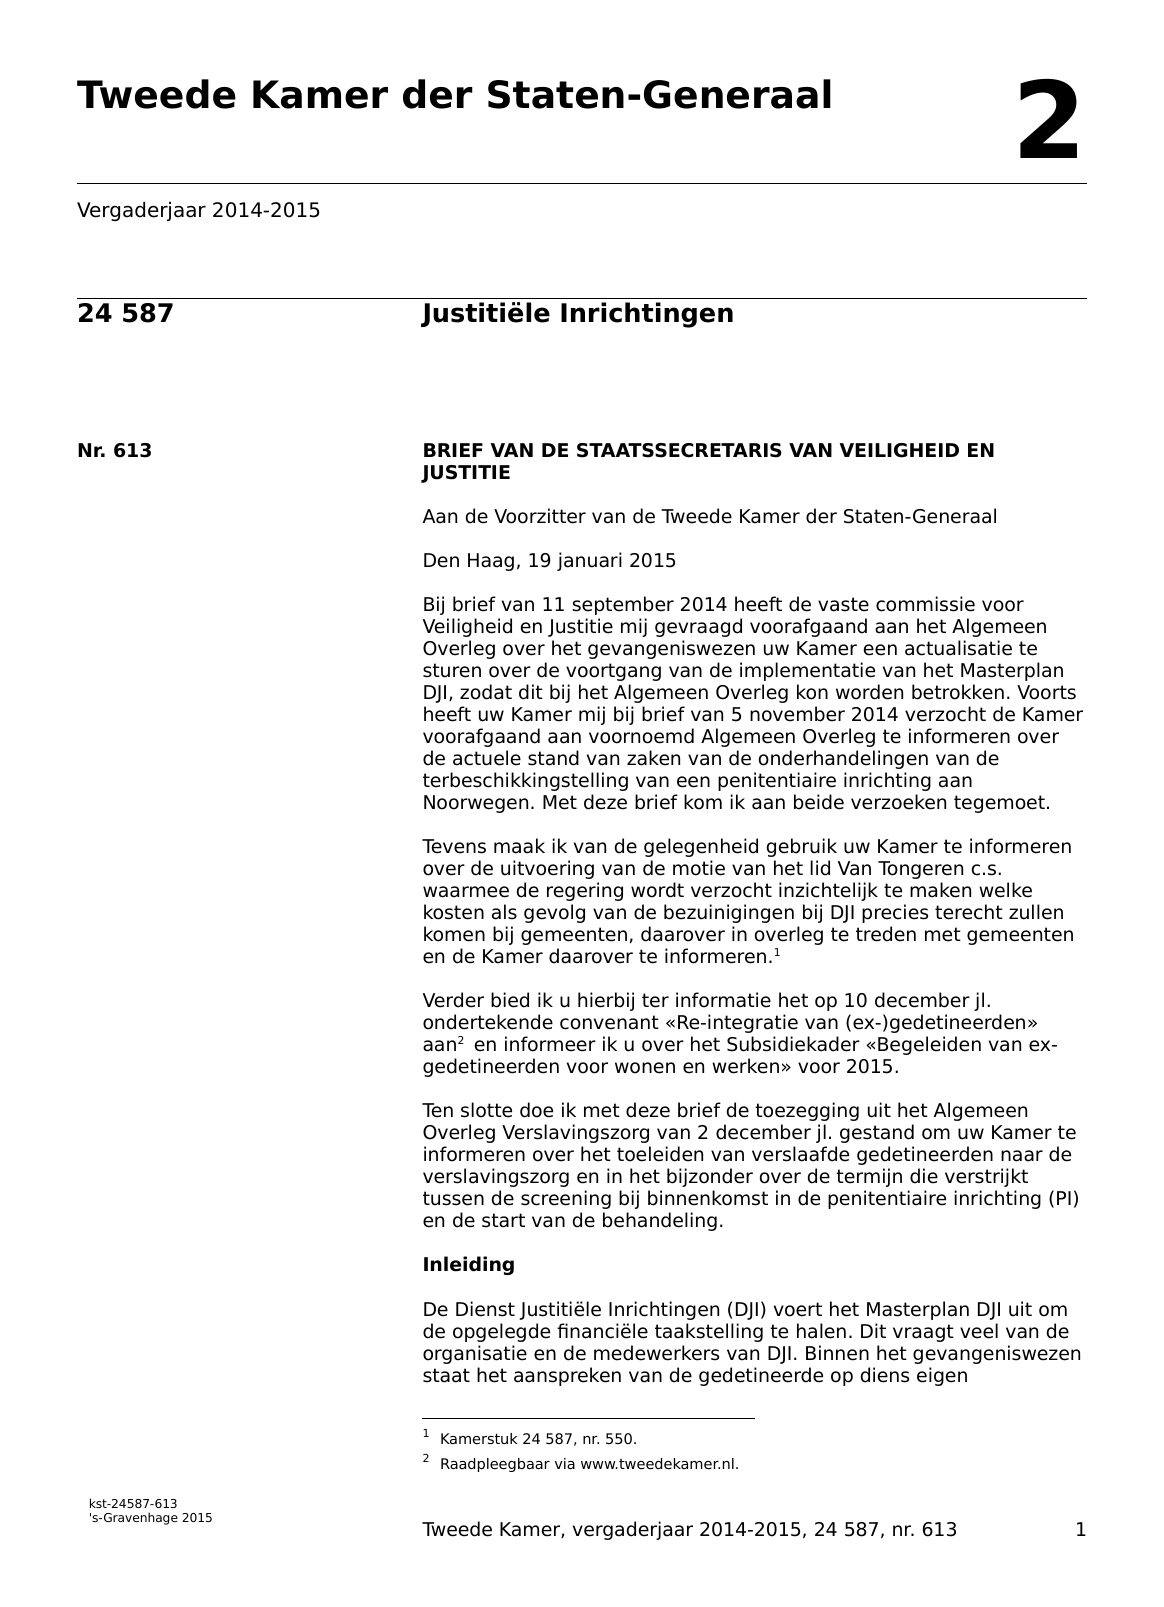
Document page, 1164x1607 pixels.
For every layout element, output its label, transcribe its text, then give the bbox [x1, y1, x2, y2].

table_header 2 [886, 59, 1087, 183]
text Raadpleegbaar via www.tweedekamer.nl. [422, 1452, 1087, 1474]
text Ten slotte doe ik met deze brief de toezegging uit het Algemeen Overleg Verslavingszorg van 2 december jl. gestand om uw Kamer te informeren over het toeleiden van verslaafde gedetineerden naar de verslavingszorg en in het bijzonder over de termijn die verstrijkt tussen de screening bij binnenkomst in de penitentiaire inrichting (PI) en de start van de behandeling. [422, 1100, 1087, 1232]
text Verder bied ik u hierbij ter informatie het op 10 december jl. ondertekende convenant «Re-integratie van (ex-)gedetineerden» aan en informeer ik u over het Subsidiekader «Begeleiden van ex-gedetineerden voor wonen en werken» voor 2015. [422, 990, 1087, 1078]
subtitle Inleiding [422, 1254, 1087, 1276]
table_cell Vergaderjaar 2014-2015 [77, 184, 1087, 298]
text Bij brief van 11 september 2014 heeft de vaste commissie voor Veiligheid en Justitie mij gevraagd voorafgaand aan het Algemeen Overleg over het gevangeniswezen uw Kamer een actualisatie te sturen over de voortgang van de implementatie van het Masterplan DJI, zodat dit bij het Algemeen Overleg kon worden betrokken. Voorts heeft uw Kamer mij bij brief van 5 november 2014 verzocht de Kamer voorafgaand aan voornoemd Algemeen Overleg te informeren over de actuele stand van zaken van de onderhandelingen van de terbeschikkingstelling van een penitentiaire inrichting aan Noorwegen. Met deze brief kom ik aan beide verzoeken tegemoet. [422, 594, 1087, 814]
subtitle 24 587 Justitiële Inrichtingen [77, 299, 1087, 329]
text Kamerstuk 24 587, nr. 550. [422, 1427, 1087, 1449]
text Tevens maak ik van de gelegenheid gebruik uw Kamer te informeren over de uitvoering van de motie van het lid Van Tongeren c.s. waarmee de regering wordt verzocht inzichtelijk te maken welke kosten als gevolg van de bezuinigingen bij DJI precies terecht zullen komen bij gemeenten, daarover in overleg te treden met gemeenten en de Kamer daarover te informeren. [422, 836, 1087, 968]
text Den Haag, 19 januari 2015 [422, 550, 1087, 572]
text kst-24587-613 [88, 1497, 323, 1511]
text Aan de Voorzitter van de Tweede Kamer der Staten-Generaal [422, 506, 1087, 528]
table_header Tweede Kamer der Staten-Generaal [77, 59, 886, 183]
subtitle Nr. 613 BRIEF VAN DE STAATSSECRETARIS VAN VEILIGHEID EN JUSTITIE [77, 440, 1087, 484]
text De Dienst Justitiële Inrichtingen (DJI) voert het Masterplan DJI uit om de opgelegde financiële taakstelling te halen. Dit vraagt veel van de organisatie en de medewerkers van DJI. Binnen het gevangeniswezen staat het aanspreken van de gedetineerde op diens eigen [422, 1298, 1087, 1386]
text 's-Gravenhage 2015 [88, 1511, 323, 1525]
